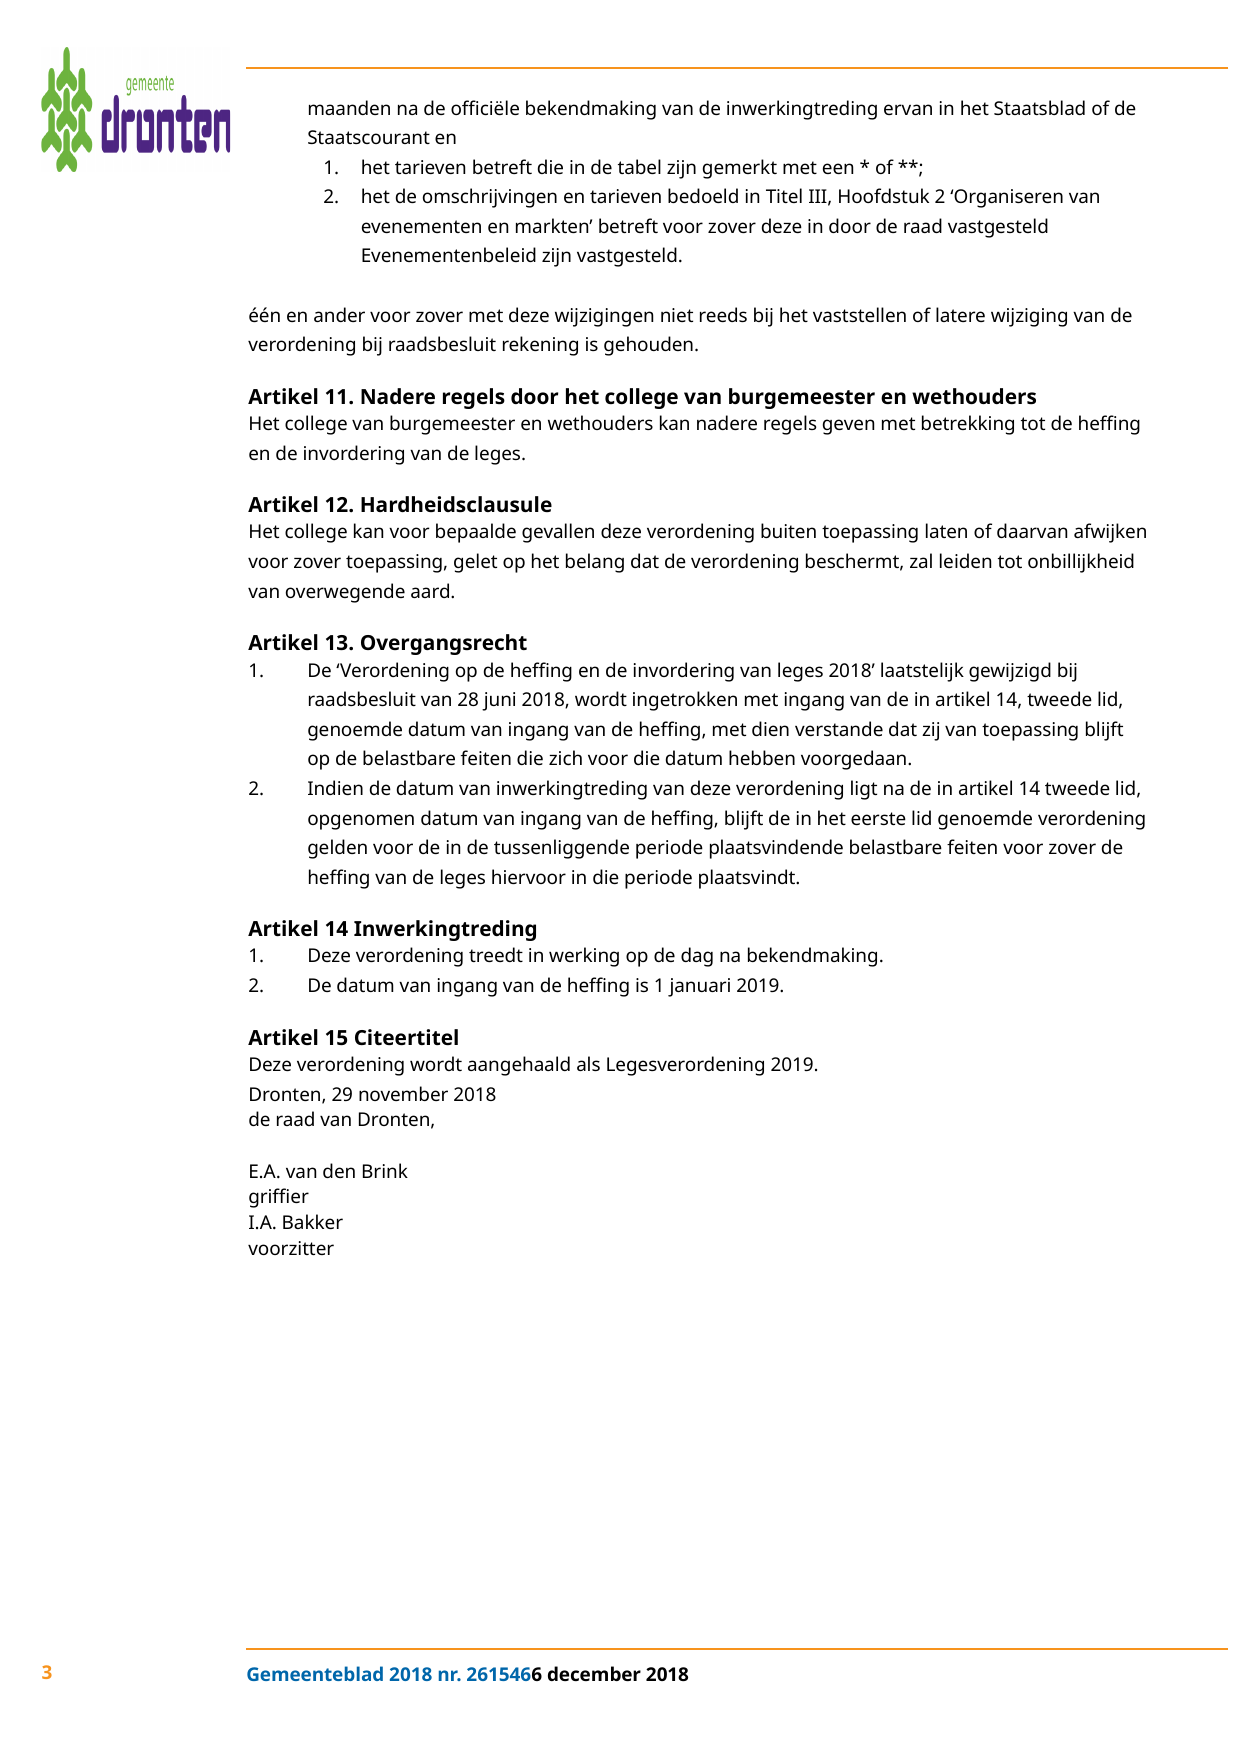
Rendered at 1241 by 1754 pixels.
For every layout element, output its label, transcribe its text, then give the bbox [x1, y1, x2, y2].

text Artikel 12. Hardheidsclausule [248, 490, 1152, 519]
text Artikel 14 Inwerkingtreding [248, 914, 1152, 943]
list Indien de datum van inwerkingtreding van deze verordening ligt na de in artikel 14 tweede lid, opgenomen datum van ingang van de heffing, blijft de in het eerste lid genoemde verordening gelden voor de in de tussenliggende periode plaatsvindende belastbare feiten voor zover de heffing van de leges hiervoor in die periode plaatsvindt. [248, 775, 1152, 889]
picture [41, 47, 231, 172]
text Het college kan voor bepaalde gevallen deze verordening buiten toepassing laten of daarvan afwijken voor zover toepassing, gelet op het belang dat de verordening beschermt, zal leiden tot onbillijkheid van overwegende aard. [248, 519, 1152, 604]
list het de omschrijvingen en tarieven bedoeld in Titel III, Hoofdstuk 2 ‘Organiseren van evenementen en markten’ betreft voor zover deze in door de raad vastgesteld Evenementenbeleid zijn vastgesteld. [323, 183, 1152, 268]
text Dronten, 29 november 2018 [248, 1081, 1152, 1106]
text Deze verordening wordt aangehaald als Legesverordening 2019. [248, 1051, 1152, 1077]
text de raad van Dronten, [248, 1106, 1152, 1132]
text griffier [248, 1184, 1152, 1209]
text Artikel 15 Citeertitel [248, 1023, 1152, 1051]
text E.A. van den Brink [248, 1158, 1152, 1184]
list maanden na de officiële bekendmaking van de inwerkingtreding ervan in het Staatsblad of de Staatscourant en [248, 95, 1152, 150]
text I.A. Bakker [248, 1209, 1152, 1235]
text Artikel 13. Overgangsrecht [248, 628, 1152, 657]
list het tarieven betreft die in de tabel zijn gemerkt met een * of **; [323, 154, 1152, 180]
text Het college van burgemeester en wethouders kan nadere regels geven met betrekking tot de heffing en de invordering van de leges. [248, 410, 1152, 466]
list De datum van ingang van de heffing is 1 januari 2019. [248, 972, 1152, 998]
list Deze verordening treedt in werking op de dag na bekendmaking. [248, 943, 1152, 968]
text voorzitter [248, 1235, 1152, 1261]
text Artikel 11. Nadere regels door het college van burgemeester en wethouders [248, 382, 1152, 410]
list De ‘Verordening op de heffing en de invordering van leges 2018’ laatstelijk gewijzigd bij raadsbesluit van 28 juni 2018, wordt ingetrokken met ingang van de in artikel 14, tweede lid, genoemde datum van ingang van de heffing, met dien verstande dat zij van toepassing blijft op de belastbare feiten die zich voor die datum hebben voorgedaan. [248, 657, 1152, 771]
text één en ander voor zover met deze wijzigingen niet reeds bij het vaststellen of latere wijziging van de verordening bij raadsbesluit rekening is gehouden. [248, 302, 1152, 357]
